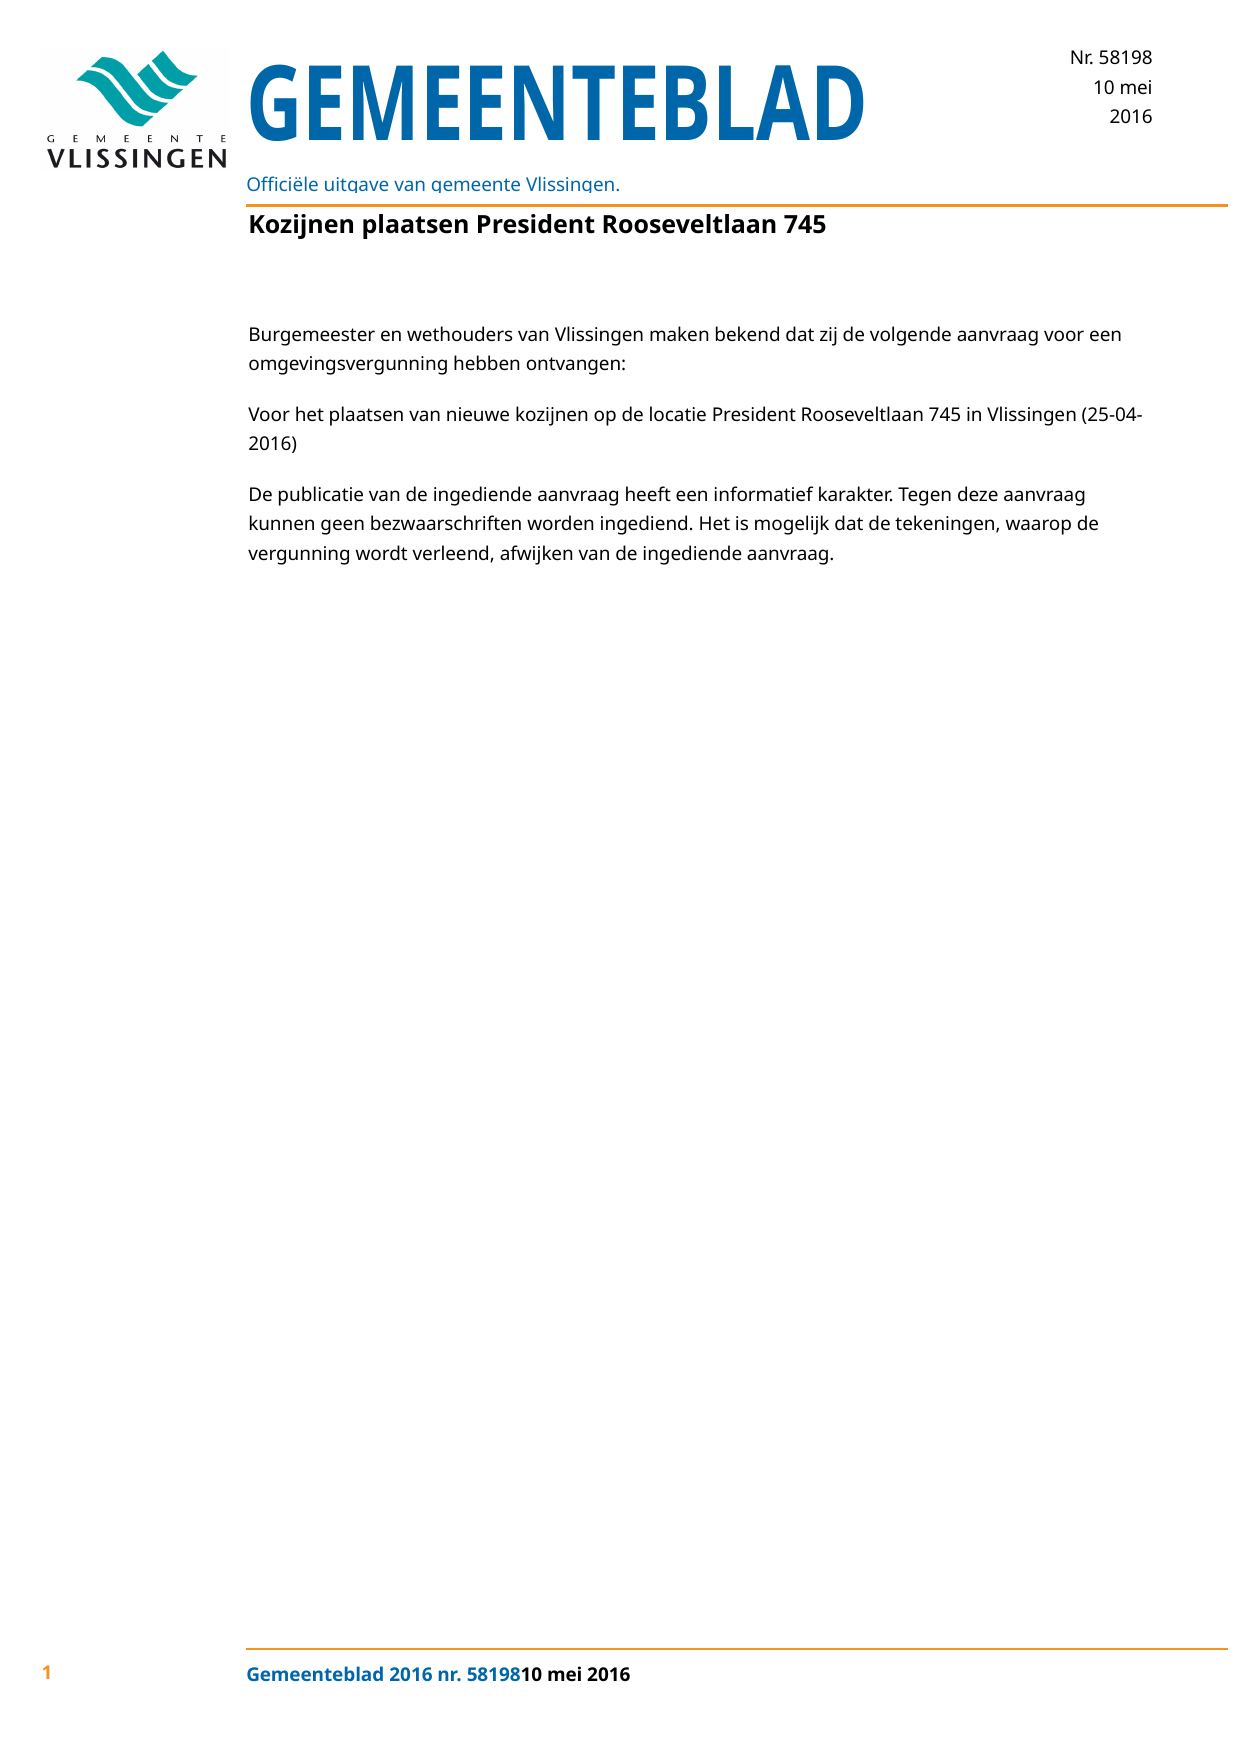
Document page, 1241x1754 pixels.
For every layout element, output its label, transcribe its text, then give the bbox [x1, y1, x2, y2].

text Kozijnen plaatsen President Rooseveltlaan 745 [248, 207, 1152, 241]
text De publicatie van de ingediende aanvraag heeft een informatief karakter. Tegen deze aanvraag kunnen geen bezwaarschriften worden ingediend. Het is mogelijk dat de tekeningen, waarop de vergunning wordt verleend, afwijken van de ingediende aanvraag. [248, 481, 1152, 566]
text Voor het plaatsen van nieuwe kozijnen op de locatie President Rooseveltlaan 745 in Vlissingen (25-04-2016) [248, 401, 1152, 456]
text Burgemeester en wethouders van Vlissingen maken bekend dat zij de volgende aanvraag voor een omgevingsvergunning hebben ontvangen: [248, 321, 1152, 376]
picture [41, 47, 231, 172]
